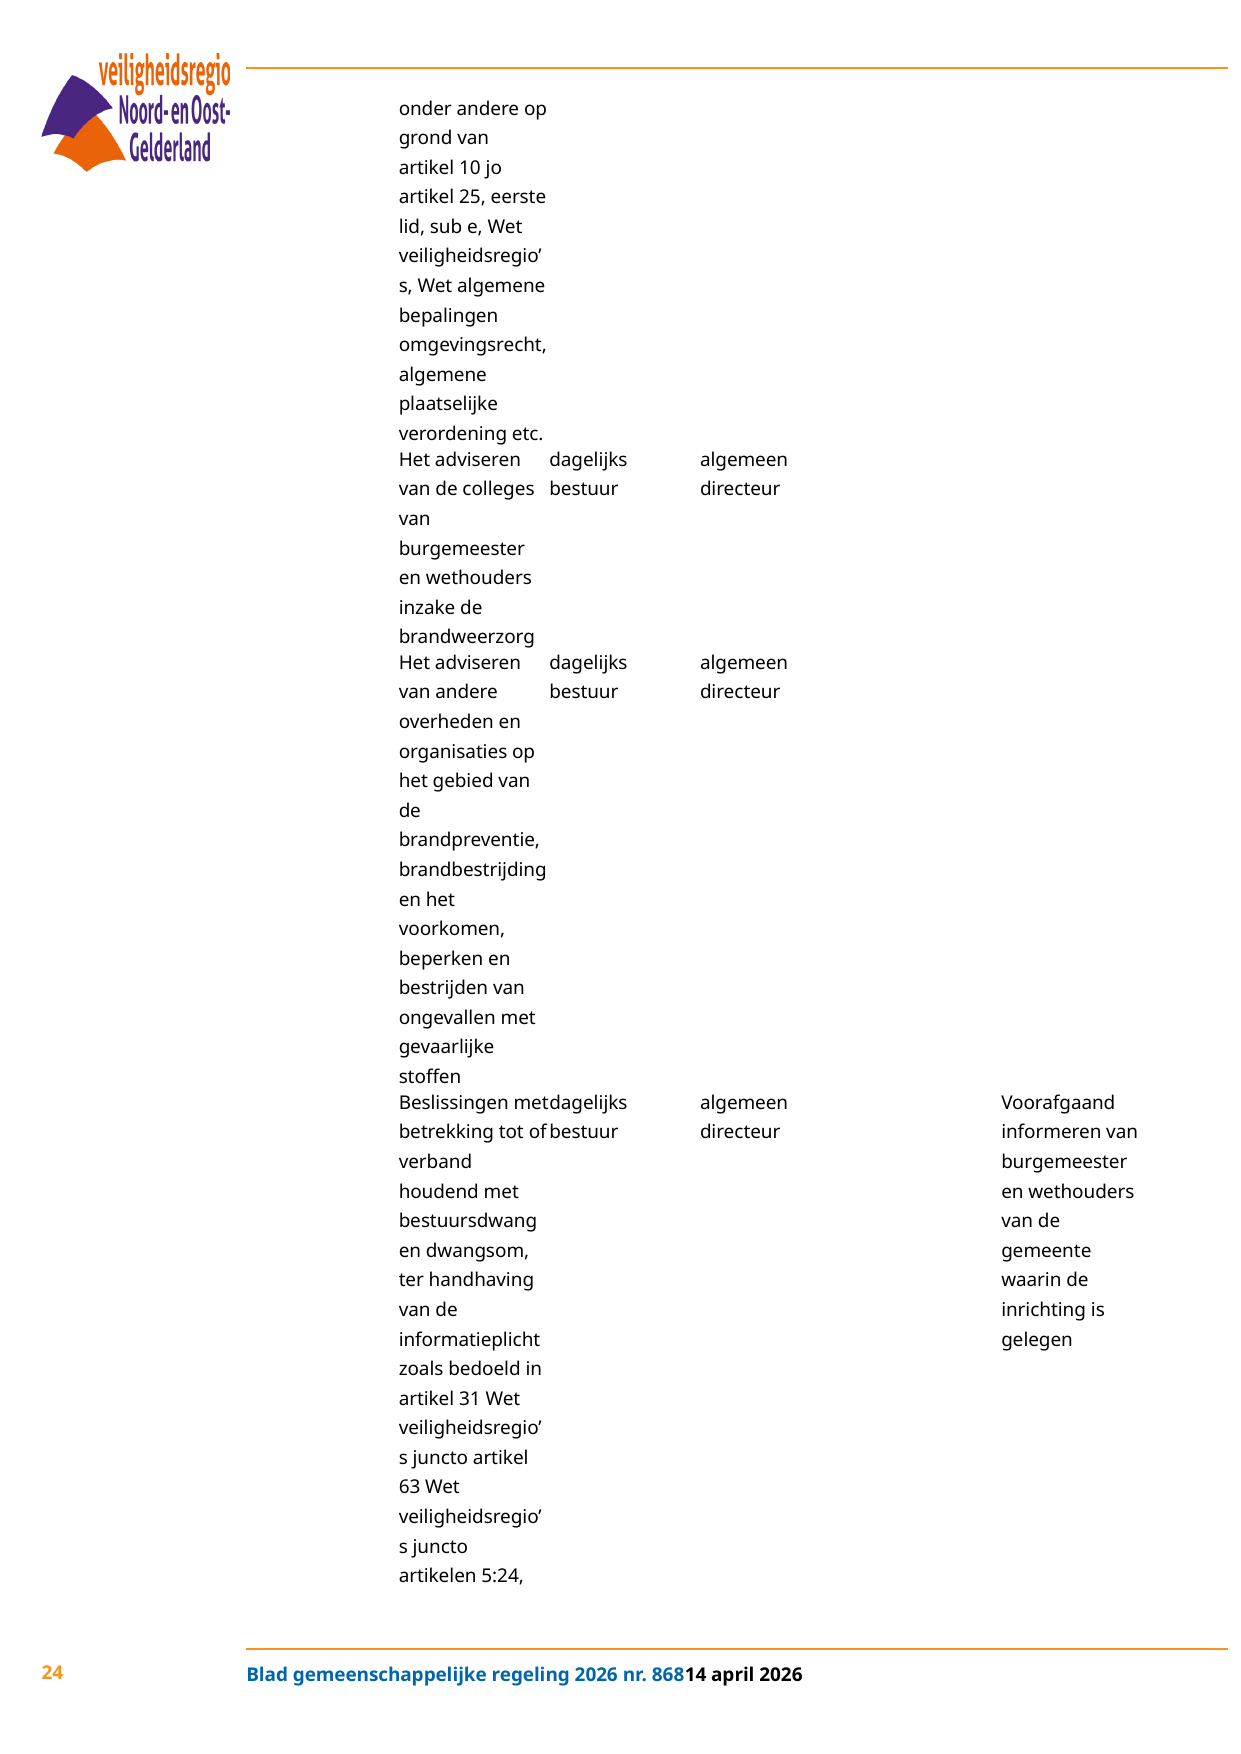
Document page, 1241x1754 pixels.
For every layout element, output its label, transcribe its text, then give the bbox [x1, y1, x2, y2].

table_cell algemeen directeur [700, 1089, 850, 1588]
table_cell algemeen directeur [700, 649, 850, 1089]
table_cell [1001, 446, 1152, 649]
table_cell [850, 95, 1001, 446]
table_cell [549, 95, 700, 446]
table_cell [1001, 95, 1152, 446]
table_cell dagelijks bestuur [549, 649, 700, 1089]
table_cell dagelijks bestuur [549, 1089, 700, 1588]
table_cell onder andere op grond van artikel 10 jo artikel 25, eerste lid, sub e, Wet veiligheidsregio’s, Wet algemene bepalingen omgevingsrecht, algemene plaatselijke verordening etc. [399, 95, 549, 446]
table_cell Het adviseren van de colleges van burgemeester en wethouders inzake de brandweerzorg [399, 446, 549, 649]
picture [41, 47, 231, 172]
table_cell [1001, 649, 1152, 1089]
table_cell algemeen directeur [700, 446, 850, 649]
table_cell [700, 95, 850, 446]
table_cell [248, 1089, 398, 1588]
table_cell [248, 95, 398, 446]
table_cell [248, 649, 398, 1089]
table_cell Beslissingen met betrekking tot of verband houdend met bestuursdwang en dwangsom, ter handhaving van de informatieplicht zoals bedoeld in artikel 31 Wet veiligheidsregio’s juncto artikel 63 Wet veiligheidsregio’s juncto artikelen 5:24, [399, 1089, 549, 1588]
table_cell dagelijks bestuur [549, 446, 700, 649]
table_cell [248, 446, 398, 649]
table_cell [850, 446, 1001, 649]
table_cell Het adviseren van andere overheden en organisaties op het gebied van de brandpreventie, brandbestrijding en het voorkomen, beperken en bestrijden van ongevallen met gevaarlijke stoffen [399, 649, 549, 1089]
table_cell Voorafgaand informeren van burgemeester en wethouders van de gemeente waarin de inrichting is gelegen [1001, 1089, 1152, 1588]
table_cell [850, 1089, 1001, 1588]
table_cell [850, 649, 1001, 1089]
